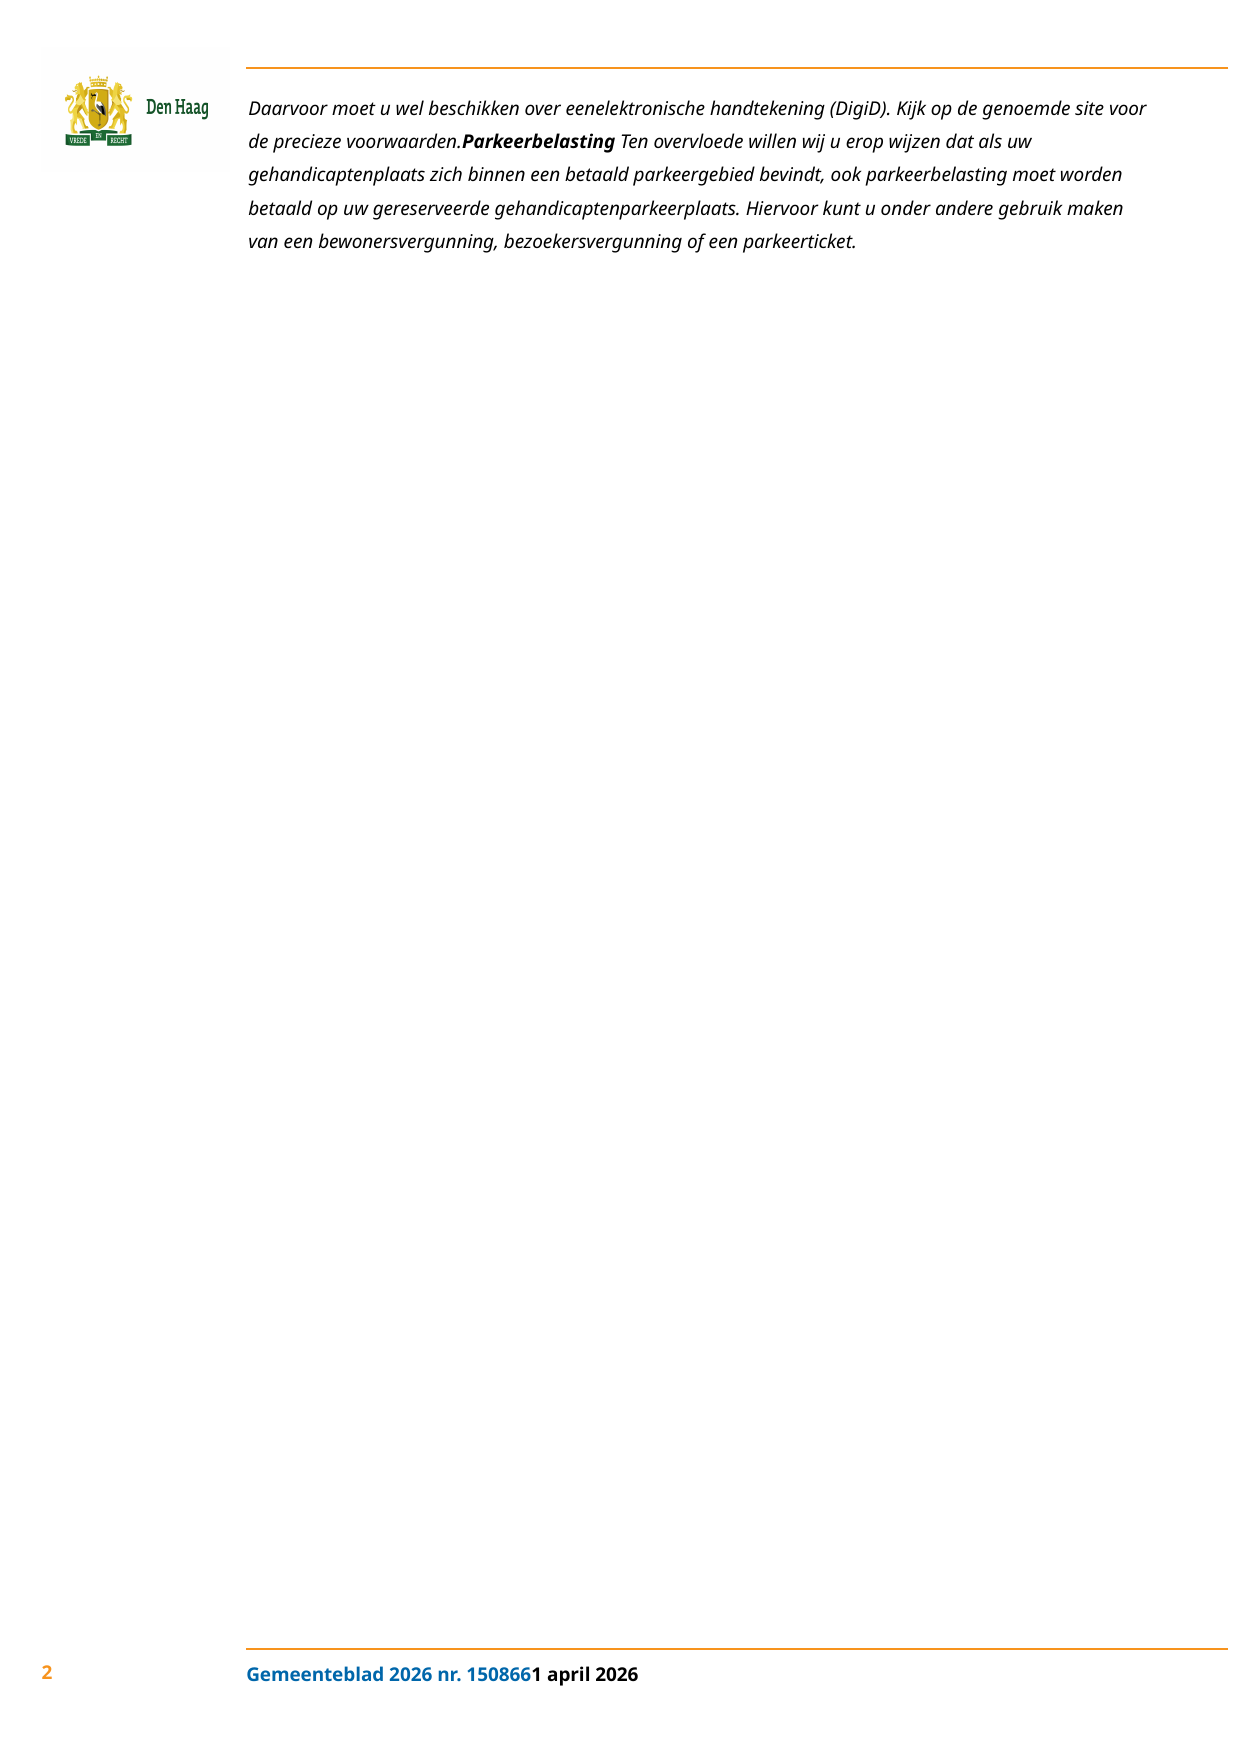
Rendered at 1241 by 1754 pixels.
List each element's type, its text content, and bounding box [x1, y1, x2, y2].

text Daarvoor moet u wel beschikken over eenelektronische handtekening (DigiD). Kijk op de genoemde site voor de precieze voorwaarden.Parkeerbelasting Ten overvloede willen wij u erop wijzen dat als uw gehandicaptenplaats zich binnen een betaald parkeergebied bevindt, ook parkeerbelasting moet worden betaald op uw gereserveerde gehandicaptenparkeerplaats. Hiervoor kunt u onder andere gebruik maken van een bewonersvergunning, bezoekersvergunning of een parkeerticket. [248, 95, 1152, 254]
picture [41, 47, 231, 172]
